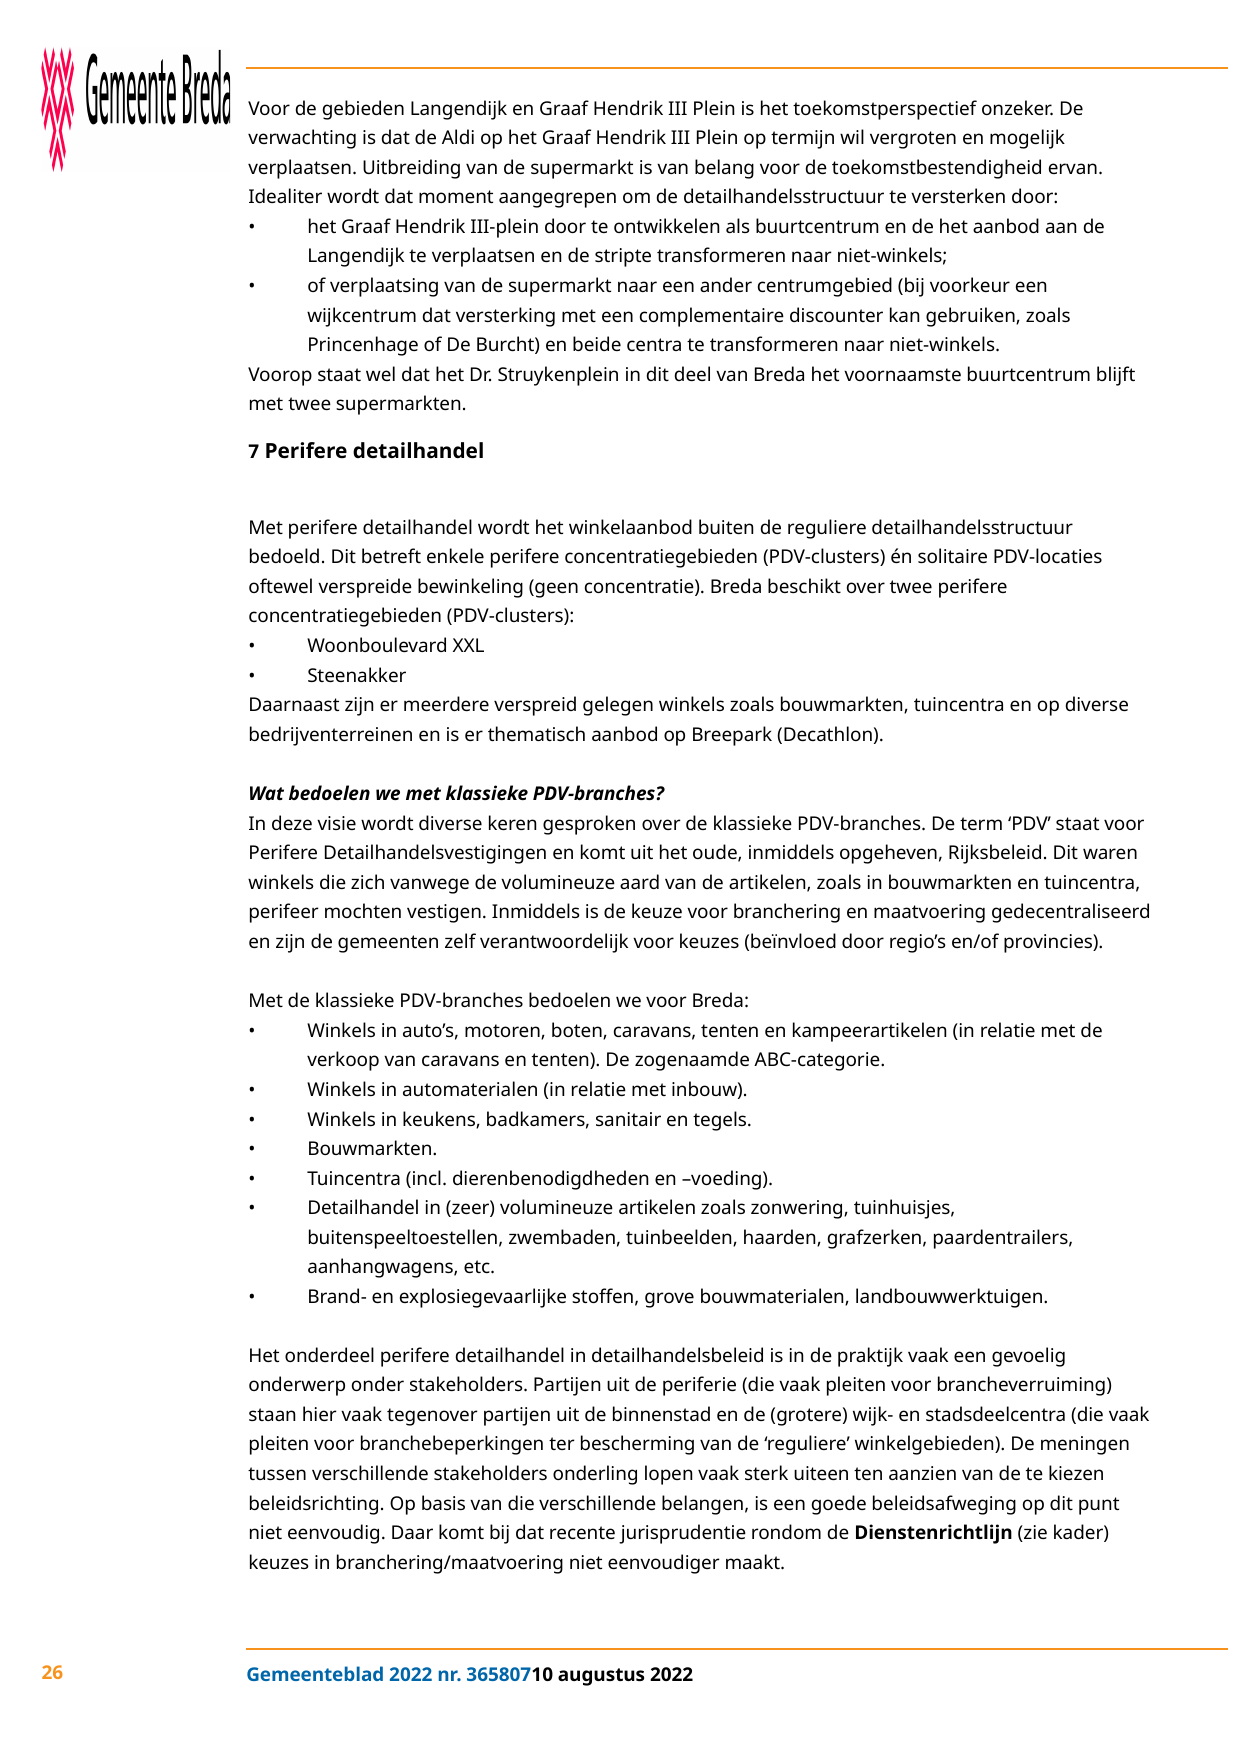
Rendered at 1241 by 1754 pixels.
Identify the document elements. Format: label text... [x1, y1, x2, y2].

list of verplaatsing van de supermarkt naar een ander centrumgebied (bij voorkeur een wijkcentrum dat versterking met een complementaire discounter kan gebruiken, zoals Princenhage of De Burcht) en beide centra te transformeren naar niet-winkels. [248, 272, 1152, 357]
text 7 Perifere detailhandel [248, 436, 1152, 465]
list Woonboulevard XXL [248, 632, 1152, 658]
list het Graaf Hendrik III-plein door te ontwikkelen als buurtcentrum en de het aanbod aan de Langendijk te verplaatsen en de stripte transformeren naar niet-winkels; [248, 213, 1152, 268]
list Steenakker [248, 662, 1152, 688]
text Daarnaast zijn er meerdere verspreid gelegen winkels zoals bouwmarkten, tuincentra en op diverse bedrijventerreinen en is er thematisch aanbod op Breepark (Decathlon). [248, 691, 1152, 747]
text Het onderdeel perifere detailhandel in detailhandelsbeleid is in de praktijk vaak een gevoelig onderwerp onder stakeholders. Partijen uit de periferie (die vaak pleiten voor brancheverruiming) staan hier vaak tegenover partijen uit de binnenstad en de (grotere) wijk- en stadsdeelcentra (die vaak pleiten voor branchebeperkingen ter bescherming van de ‘reguliere’ winkelgebieden). De meningen tussen verschillende stakeholders onderling lopen vaak sterk uiteen ten aanzien van de te kiezen beleidsrichting. Op basis van die verschillende belangen, is een goede beleidsafweging op dit punt niet eenvoudig. Daar komt bij dat recente jurisprudentie rondom de Dienstenrichtlijn (zie kader) keuzes in branchering/maatvoering niet eenvoudiger maakt. [248, 1342, 1152, 1574]
table_header Wat bedoelen we met klassieke PDV-branches? In deze visie wordt diverse keren gesproken over de klassieke PDV-branches. De term ‘PDV’ staat voor Perifere Detailhandelsvestigingen en komt uit het oude, inmiddels opgeheven, Rijksbeleid. Dit waren winkels die zich vanwege de volumineuze aard van de artikelen, zoals in bouwmarkten en tuincentra, perifeer mochten vestigen. Inmiddels is de keuze voor branchering en maatvoering gedecentraliseerd en zijn de gemeenten zelf verantwoordelijk voor keuzes (beïnvloed door regio’s en/of provincies). Met de klassieke PDV-branches bedoelen we voor Breda: Winkels in auto’s, motoren, boten, caravans, tenten en kampeerartikelen (in relatie met de verkoop van caravans en tenten). De zogenaamde ABC-categorie. Winkels in automaterialen (in relatie met inbouw). Winkels in keukens, badkamers, sanitair en tegels. Bouwmarkten. Tuincentra (incl. dierenbenodigdheden en –voeding). Detailhandel in (zeer) volumineuze artikelen zoals zonwering, tuinhuisjes, buitenspeeltoestellen, zwembaden, tuinbeelden, haarden, grafzerken, paardentrailers, aanhangwagens, etc. Brand- en explosiegevaarlijke stoffen, grove bouwmaterialen, landbouwwerktuigen. [248, 780, 1152, 1309]
text Voorop staat wel dat het Dr. Struykenplein in dit deel van Breda het voornaamste buurtcentrum blijft met twee supermarkten. [248, 361, 1152, 416]
text Voor de gebieden Langendijk en Graaf Hendrik III Plein is het toekomstperspectief onzeker. De verwachting is dat de Aldi op het Graaf Hendrik III Plein op termijn wil vergroten en mogelijk verplaatsen. Uitbreiding van de supermarkt is van belang voor de toekomstbestendigheid ervan. Idealiter wordt dat moment aangegrepen om de detailhandelsstructuur te versterken door: [248, 95, 1152, 209]
text Met perifere detailhandel wordt het winkelaanbod buiten de reguliere detailhandelsstructuur bedoeld. Dit betreft enkele perifere concentratiegebieden (PDV-clusters) én solitaire PDV-locaties oftewel verspreide bewinkeling (geen concentratie). Breda beschikt over twee perifere concentratiegebieden (PDV-clusters): [248, 514, 1152, 628]
picture [41, 47, 231, 172]
